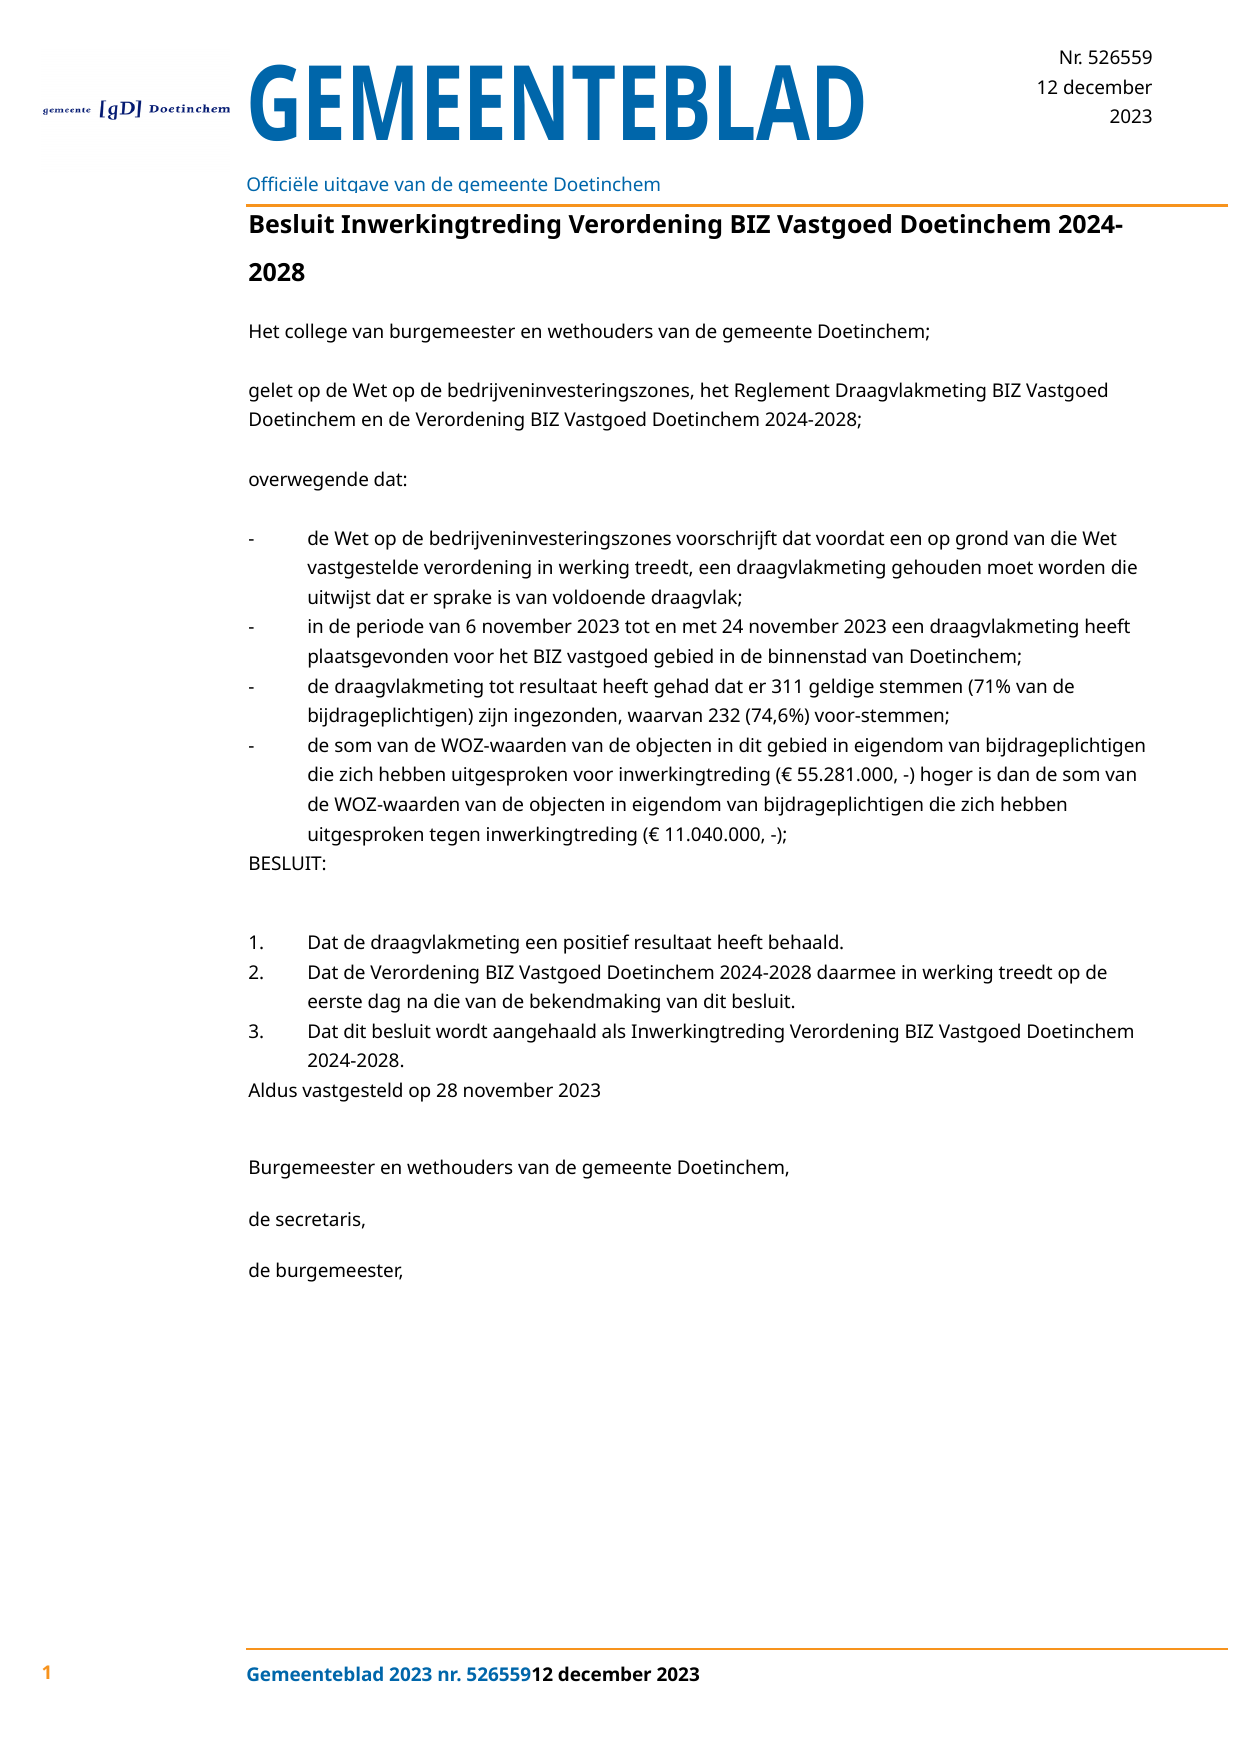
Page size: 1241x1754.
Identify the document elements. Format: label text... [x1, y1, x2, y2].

text gelet op de Wet op de bedrijveninvesteringszones, het Reglement Draagvlakmeting BIZ Vastgoed Doetinchem en de Verordening BIZ Vastgoed Doetinchem 2024-2028; [248, 377, 1152, 432]
text de burgemeester, [248, 1257, 1152, 1283]
text Het college van burgemeester en wethouders van de gemeente Doetinchem; [248, 318, 1152, 344]
list in de periode van 6 november 2023 tot en met 24 november 2023 een draagvlakmeting heeft plaatsgevonden voor het BIZ vastgoed gebied in de binnenstad van Doetinchem; [248, 614, 1152, 669]
list de draagvlakmeting tot resultaat heeft gehad dat er 311 geldige stemmen (71% van de bijdrageplichtigen) zijn ingezonden, waarvan 232 (74,6%) voor-stemmen; [248, 673, 1152, 728]
text BESLUIT: [248, 850, 1152, 876]
text overwegende dat: [248, 466, 1152, 492]
text Aldus vastgesteld op 28 november 2023 [248, 1077, 1152, 1103]
list de som van de WOZ-waarden van de objecten in dit gebied in eigendom van bijdrageplichtigen die zich hebben uitgesproken voor inwerkingtreding (€ 55.281.000, -) hoger is dan de som van de WOZ-waarden van de objecten in eigendom van bijdrageplichtigen die zich hebben uitgesproken tegen inwerkingtreding (€ 11.040.000, -); [248, 732, 1152, 847]
text Burgemeester en wethouders van de gemeente Doetinchem, [248, 1154, 1152, 1180]
text de secretaris, [248, 1206, 1152, 1232]
list de Wet op de bedrijveninvesteringszones voorschrijft dat voordat een op grond van die Wet vastgestelde verordening in werking treedt, een draagvlakmeting gehouden moet worden die uitwijst dat er sprake is van voldoende draagvlak; [248, 525, 1152, 610]
text Besluit Inwerkingtreding Verordening BIZ Vastgoed Doetinchem 2024-2028 [248, 207, 1152, 288]
picture [41, 47, 231, 172]
list Dat de draagvlakmeting een positief resultaat heeft behaald. [248, 929, 1152, 955]
list Dat de Verordening BIZ Vastgoed Doetinchem 2024-2028 daarmee in werking treedt op de eerste dag na die van de bekendmaking van dit besluit. [248, 959, 1152, 1014]
list Dat dit besluit wordt aangehaald als Inwerkingtreding Verordening BIZ Vastgoed Doetinchem 2024-2028. [248, 1018, 1152, 1073]
